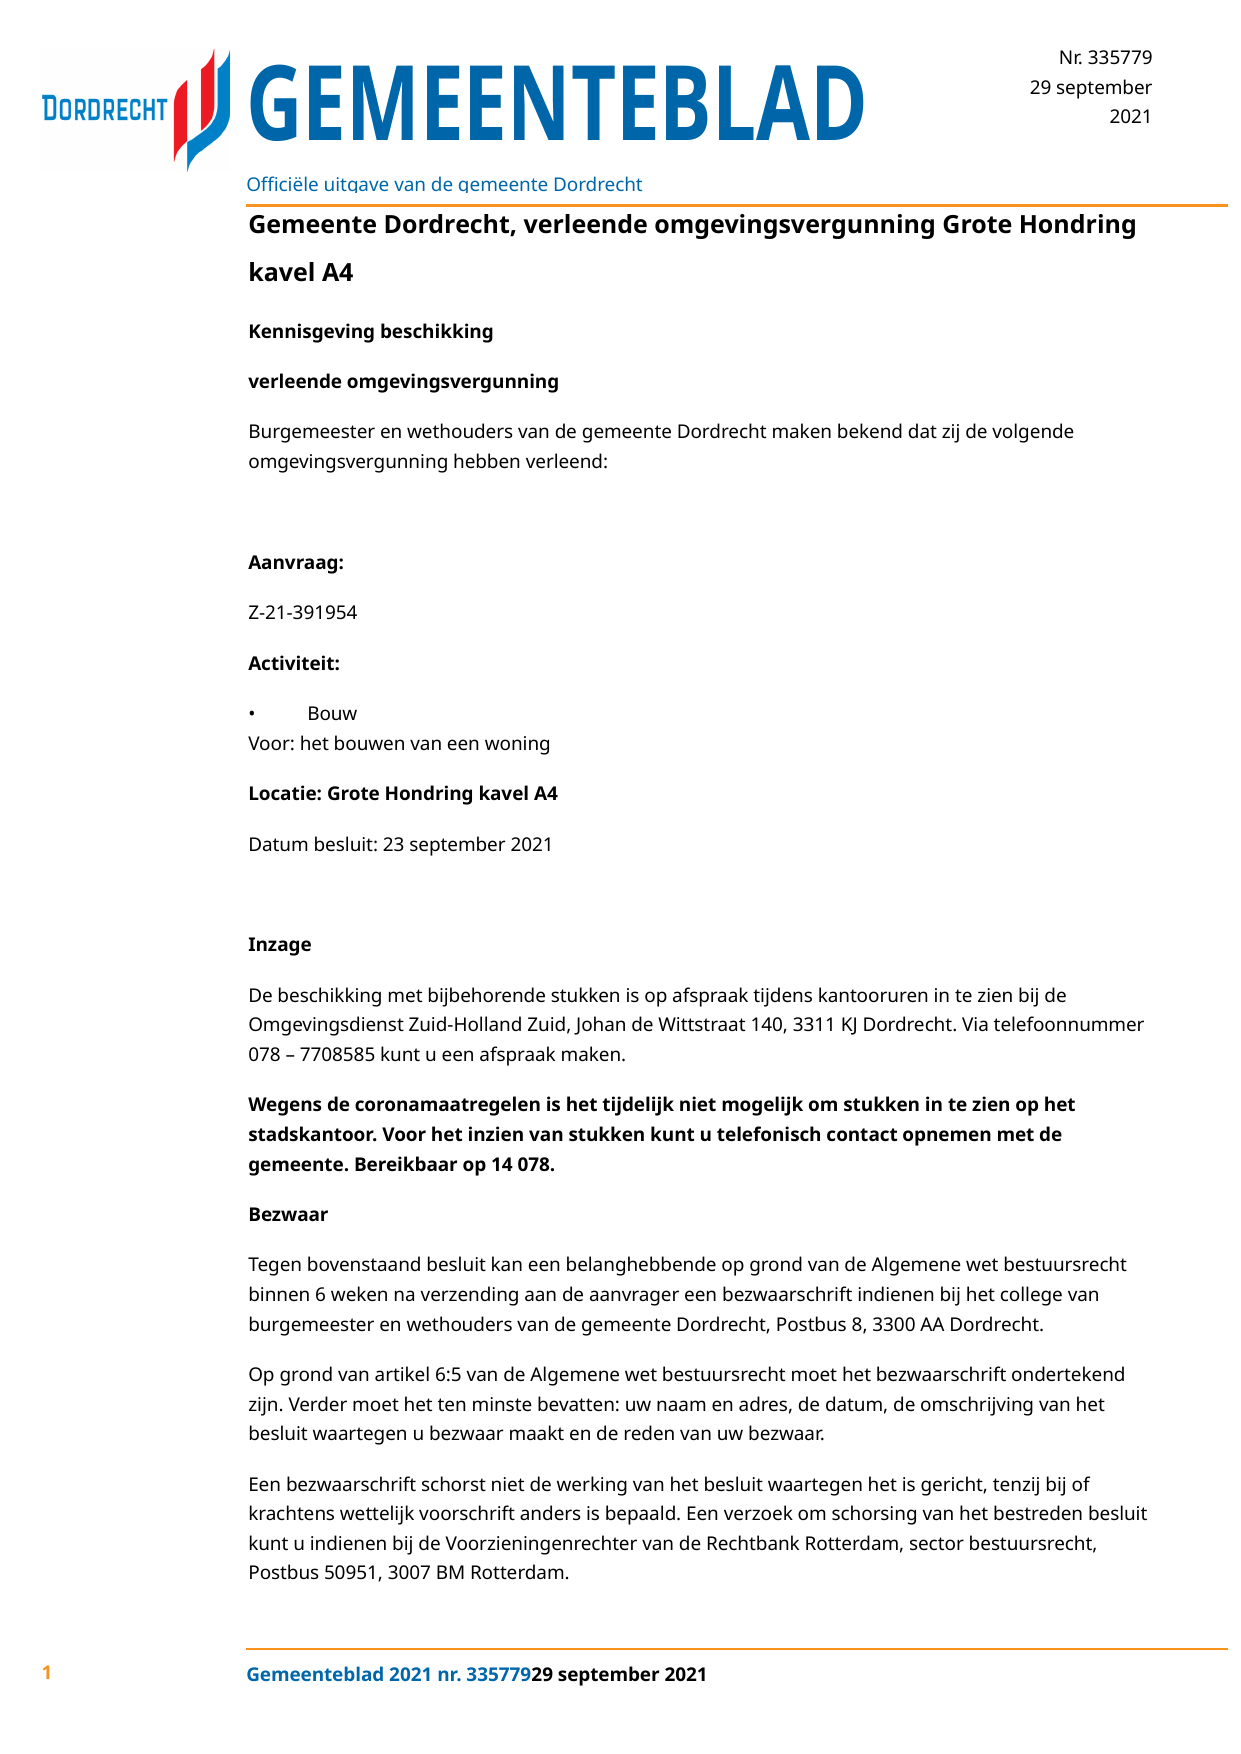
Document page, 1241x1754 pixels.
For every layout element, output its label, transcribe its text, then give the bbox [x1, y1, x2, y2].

text Wegens de coronamaatregelen is het tijdelijk niet mogelijk om stukken in te zien op het stadskantoor. Voor het inzien van stukken kunt u telefonisch contact opnemen met de gemeente. Bereikbaar op 14 078. [248, 1092, 1152, 1177]
list Bouw [248, 700, 1152, 726]
text Een bezwaarschrift schorst niet de werking van het besluit waartegen het is gericht, tenzij bij of krachtens wettelijk voorschrift anders is bepaald. Een verzoek om schorsing van het bestreden besluit kunt u indienen bij de Voorzieningenrechter van de Rechtbank Rotterdam, sector bestuursrecht, Postbus 50951, 3007 BM Rotterdam. [248, 1471, 1152, 1585]
text De beschikking met bijbehorende stukken is op afspraak tijdens kantooruren in te zien bij de Omgevingsdienst Zuid-Holland Zuid, Johan de Wittstraat 140, 3311 KJ Dordrecht. Via telefoonnummer 078 – 7708585 kunt u een afspraak maken. [248, 982, 1152, 1067]
text Activiteit: [248, 650, 1152, 676]
text Z-21-391954 [248, 599, 1152, 625]
text Op grond van artikel 6:5 van de Algemene wet bestuursrecht moet het bezwaarschrift ondertekend zijn. Verder moet het ten minste bevatten: uw naam en adres, de datum, de omschrijving van het besluit waartegen u bezwaar maakt en de reden van uw bezwaar. [248, 1361, 1152, 1446]
text Bezwaar [248, 1201, 1152, 1227]
text Tegen bovenstaand besluit kan een belanghebbende op grond van de Algemene wet bestuursrecht binnen 6 weken na verzending aan de aanvrager een bezwaarschrift indienen bij het college van burgemeester en wethouders van de gemeente Dordrecht, Postbus 8, 3300 AA Dordrecht. [248, 1252, 1152, 1337]
text Burgemeester en wethouders van de gemeente Dordrecht maken bekend dat zij de volgende omgevingsvergunning hebben verleend: [248, 419, 1152, 474]
text verleende omgevingsvergunning [248, 368, 1152, 394]
text Inzage [248, 932, 1152, 957]
picture [41, 47, 231, 172]
text Datum besluit: 23 september 2021 [248, 831, 1152, 857]
text Kennisgeving beschikking [248, 318, 1152, 344]
text Gemeente Dordrecht, verleende omgevingsvergunning Grote Hondring kavel A4 [248, 207, 1152, 288]
text Locatie: Grote Hondring kavel A4 [248, 780, 1152, 806]
text Aanvraag: [248, 549, 1152, 575]
text Voor: het bouwen van een woning [248, 730, 1152, 756]
